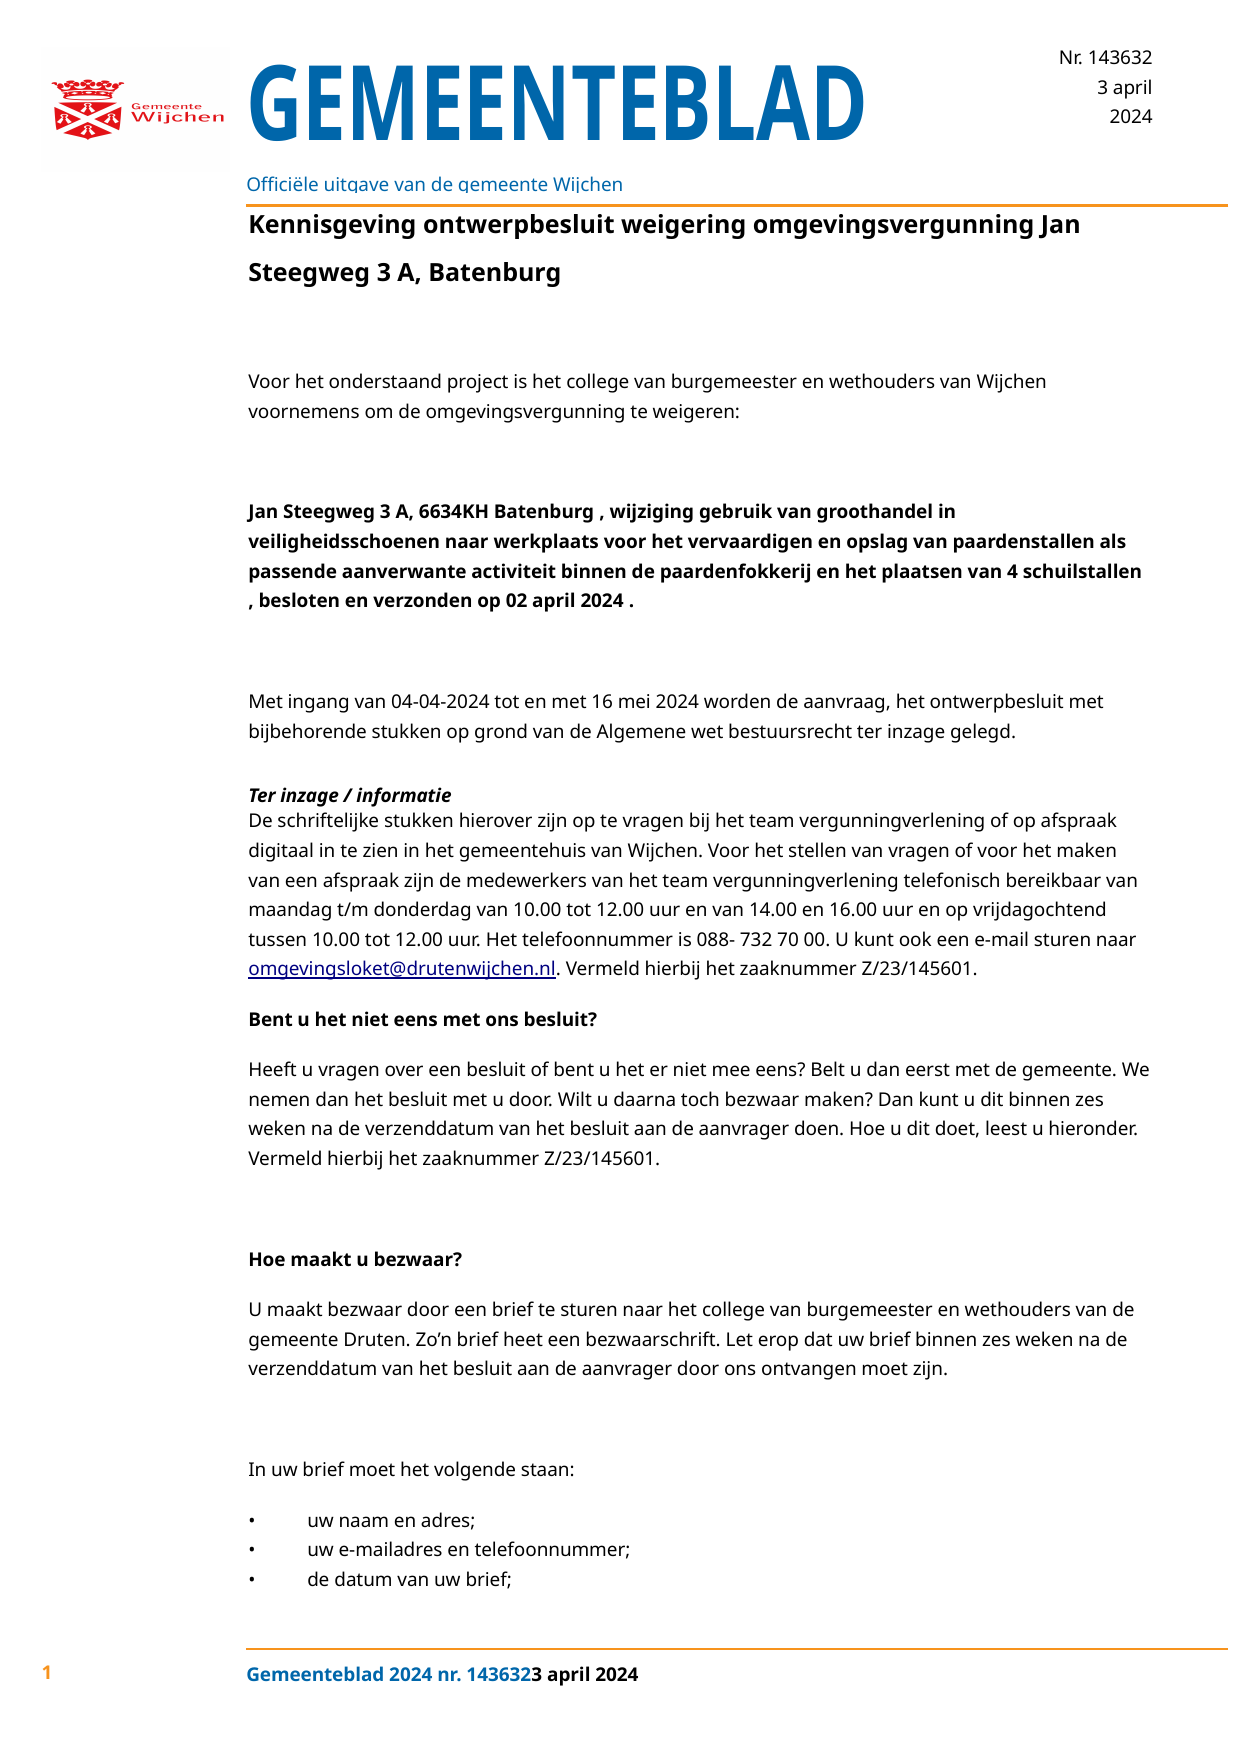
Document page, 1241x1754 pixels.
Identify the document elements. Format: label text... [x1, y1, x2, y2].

text Hoe maakt u bezwaar? [248, 1246, 1152, 1272]
text Heeft u vragen over een besluit of bent u het er niet mee eens? Belt u dan eerst met de gemeente. We nemen dan het besluit met u door. Wilt u daarna toch bezwaar maken? Dan kunt u dit binnen zes weken na de verzenddatum van het besluit aan de aanvrager doen. Hoe u dit doet, leest u hieronder. Vermeld hierbij het zaaknummer Z/23/145601. [248, 1056, 1152, 1171]
text In uw brief moet het volgende staan: [248, 1456, 1152, 1482]
text Ter inzage / informatie [248, 782, 1152, 808]
text Met ingang van 04-04-2024 tot en met 16 mei 2024 worden de aanvraag, het ontwerpbesluit met bijbehorende stukken op grond van de Algemene wet bestuursrecht ter inzage gelegd. [248, 688, 1152, 744]
list uw naam en adres; [248, 1507, 1152, 1532]
picture [41, 47, 231, 172]
text Bent u het niet eens met ons besluit? [248, 1006, 1152, 1032]
text Jan Steegweg 3 A, 6634KH Batenburg , wijziging gebruik van groothandel in veiligheidsschoenen naar werkplaats voor het vervaardigen en opslag van paardenstallen als passende aanverwante activiteit binnen de paardenfokkerij en het plaatsen van 4 schuilstallen , besloten en verzonden op 02 april 2024 . [248, 499, 1152, 613]
text Voor het onderstaand project is het college van burgemeester en wethouders van Wijchen voornemens om de omgevingsvergunning te weigeren: [248, 368, 1152, 424]
text De schriftelijke stukken hierover zijn op te vragen bij het team vergunningverlening of op afspraak digitaal in te zien in het gemeentehuis van Wijchen. Voor het stellen van vragen of voor het maken van een afspraak zijn de medewerkers van het team vergunningverlening telefonisch bereikbaar van maandag t/m donderdag van 10.00 tot 12.00 uur en van 14.00 en 16.00 uur en op vrijdagochtend tussen 10.00 tot 12.00 uur. Het telefoonnummer is 088- 732 70 00. U kunt ook een e-mail sturen naar omgevingsloket@drutenwijchen.nl. Vermeld hierbij het zaaknummer Z/23/145601. [248, 808, 1152, 981]
list de datum van uw brief; [248, 1566, 1152, 1592]
list uw e-mailadres en telefoonnummer; [248, 1536, 1152, 1562]
text Kennisgeving ontwerpbesluit weigering omgevingsvergunning Jan Steegweg 3 A, Batenburg [248, 207, 1152, 288]
text U maakt bezwaar door een brief te sturen naar het college van burgemeester en wethouders van de gemeente Druten. Zo’n brief heet een bezwaarschrift. Let erop dat uw brief binnen zes weken na de verzenddatum van het besluit aan de aanvrager door ons ontvangen moet zijn. [248, 1296, 1152, 1381]
